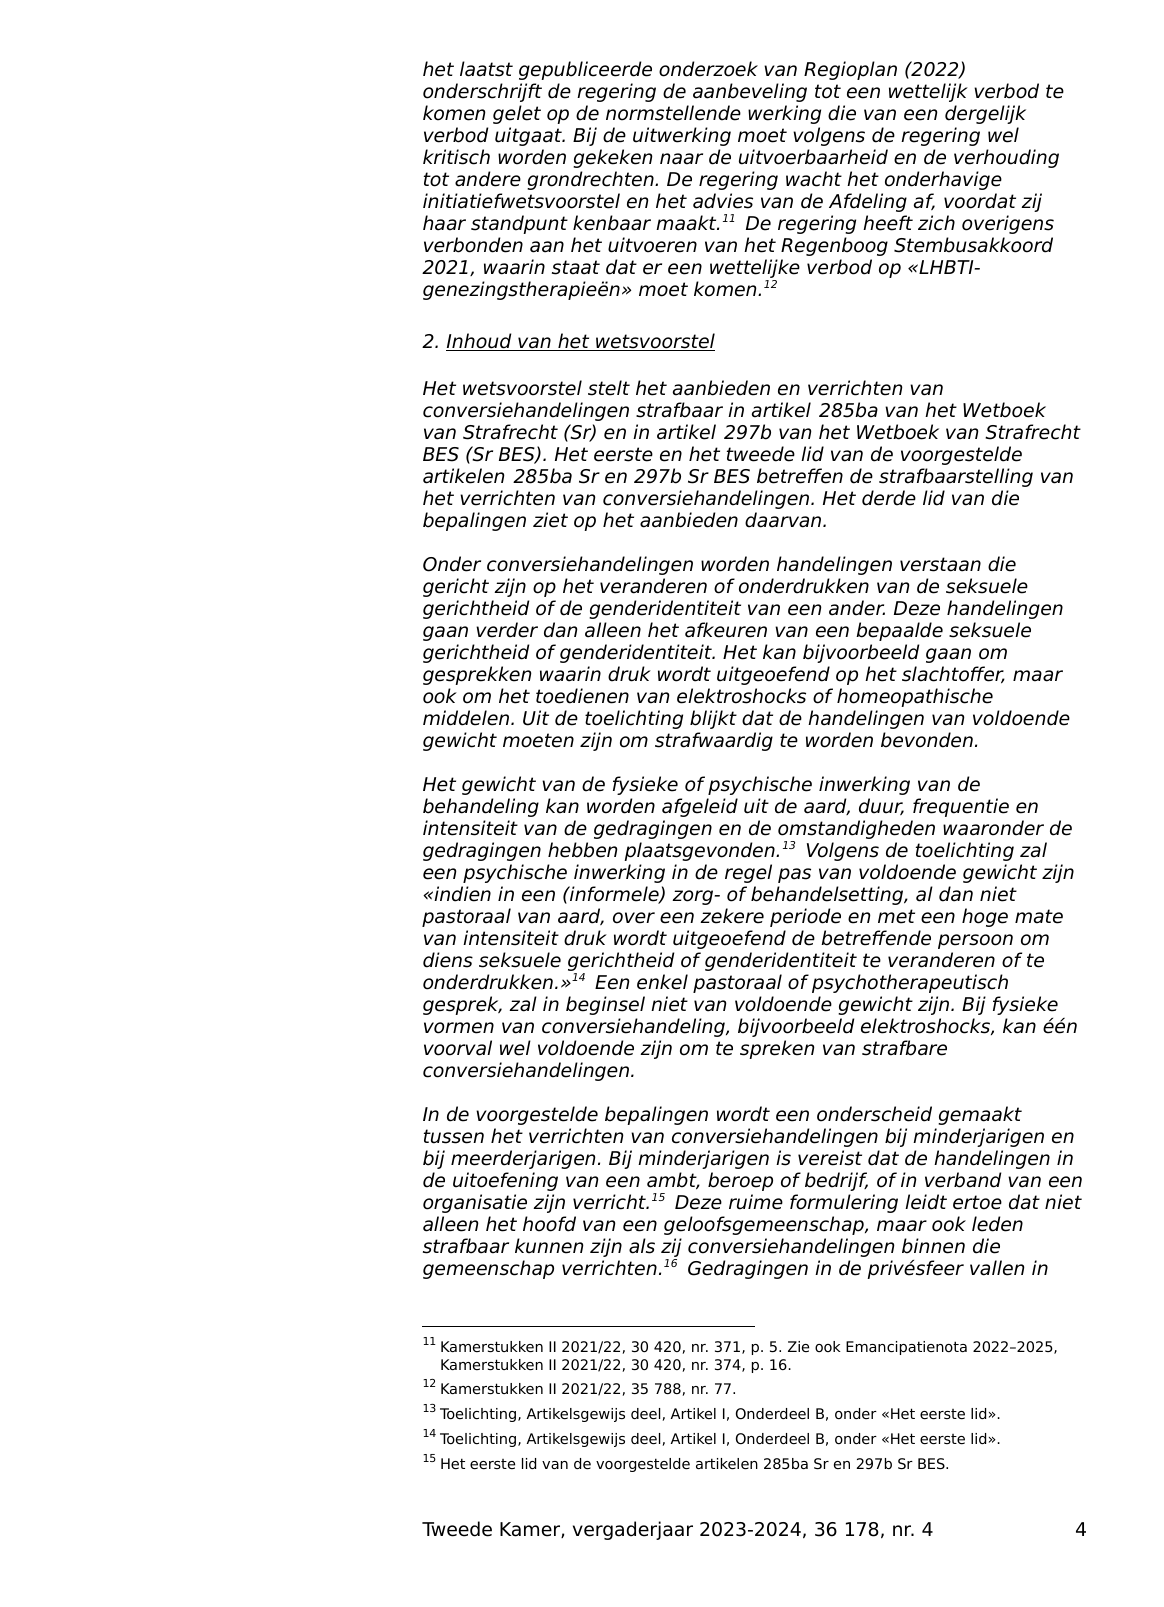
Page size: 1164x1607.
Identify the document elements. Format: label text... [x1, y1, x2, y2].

text Het eerste lid van de voorgestelde artikelen 285ba Sr en 297b Sr BES. [422, 1452, 1087, 1474]
text Toelichting, Artikelsgewijs deel, Artikel I, Onderdeel B, onder «Het eerste lid». [422, 1402, 1087, 1424]
text Kamerstukken II 2021/22, 30 420, nr. 371, p. 5. Zie ook Emancipatienota 2022–2025, Kamerstukken II 2021/22, 30 420, nr. 374, p. 16. [422, 1335, 1087, 1374]
text In de voorgestelde bepalingen wordt een onderscheid gemaakt tussen het verrichten van conversiehandelingen bij minderjarigen en bij meerderjarigen. Bij minderjarigen is vereist dat de handelingen in de uitoefening van een ambt, beroep of bedrijf, of in verband van een organisatie zijn verricht. Deze ruime formulering leidt ertoe dat niet alleen het hoofd van een geloofsgemeenschap, maar ook leden strafbaar kunnen zijn als zij conversiehandelingen binnen die gemeenschap verrichten. Gedragingen in de privésfeer vallen in [422, 1104, 1087, 1279]
text Onder conversiehandelingen worden handelingen verstaan die gericht zijn op het veranderen of onderdrukken van de seksuele gerichtheid of de genderidentiteit van een ander. Deze handelingen gaan verder dan alleen het afkeuren van een bepaalde seksuele gerichtheid of genderidentiteit. Het kan bijvoorbeeld gaan om gesprekken waarin druk wordt uitgeoefend op het slachtoffer, maar ook om het toedienen van elektroshocks of homeopathische middelen. Uit de toelichting blijkt dat de handelingen van voldoende gewicht moeten zijn om strafwaardig te worden bevonden. [422, 554, 1087, 752]
text Kamerstukken II 2021/22, 35 788, nr. 77. [422, 1377, 1087, 1399]
subtitle 2. Inhoud van het wetsvoorstel [422, 331, 1087, 353]
text Toelichting, Artikelsgewijs deel, Artikel I, Onderdeel B, onder «Het eerste lid». [422, 1427, 1087, 1449]
text Het wetsvoorstel stelt het aanbieden en verrichten van conversiehandelingen strafbaar in artikel 285ba van het Wetboek van Strafrecht (Sr) en in artikel 297b van het Wetboek van Strafrecht BES (Sr BES). Het eerste en het tweede lid van de voorgestelde artikelen 285ba Sr en 297b Sr BES betreffen de strafbaarstelling van het verrichten van conversiehandelingen. Het derde lid van die bepalingen ziet op het aanbieden daarvan. [422, 378, 1087, 532]
text het laatst gepubliceerde onderzoek van Regioplan (2022) onderschrijft de regering de aanbeveling tot een wettelijk verbod te komen gelet op de normstellende werking die van een dergelijk verbod uitgaat. Bij de uitwerking moet volgens de regering wel kritisch worden gekeken naar de uitvoerbaarheid en de verhouding tot andere grondrechten. De regering wacht het onderhavige initiatiefwetsvoorstel en het advies van de Afdeling af, voordat zij haar standpunt kenbaar maakt. De regering heeft zich overigens verbonden aan het uitvoeren van het Regenboog Stembusakkoord 2021, waarin staat dat er een wettelijke verbod op «LHBTI-genezingstherapieën» moet komen. [422, 59, 1087, 301]
text Het gewicht van de fysieke of psychische inwerking van de behandeling kan worden afgeleid uit de aard, duur, frequentie en intensiteit van de gedragingen en de omstandigheden waaronder de gedragingen hebben plaatsgevonden. Volgens de toelichting zal een psychische inwerking in de regel pas van voldoende gewicht zijn «indien in een (informele) zorg- of behandelsetting, al dan niet pastoraal van aard, over een zekere periode en met een hoge mate van intensiteit druk wordt uitgeoefend de betreffende persoon om diens seksuele gerichtheid of genderidentiteit te veranderen of te onderdrukken.» Een enkel pastoraal of psychotherapeutisch gesprek, zal in beginsel niet van voldoende gewicht zijn. Bij fysieke vormen van conversiehandeling, bijvoorbeeld elektroshocks, kan één voorval wel voldoende zijn om te spreken van strafbare conversiehandelingen. [422, 774, 1087, 1082]
